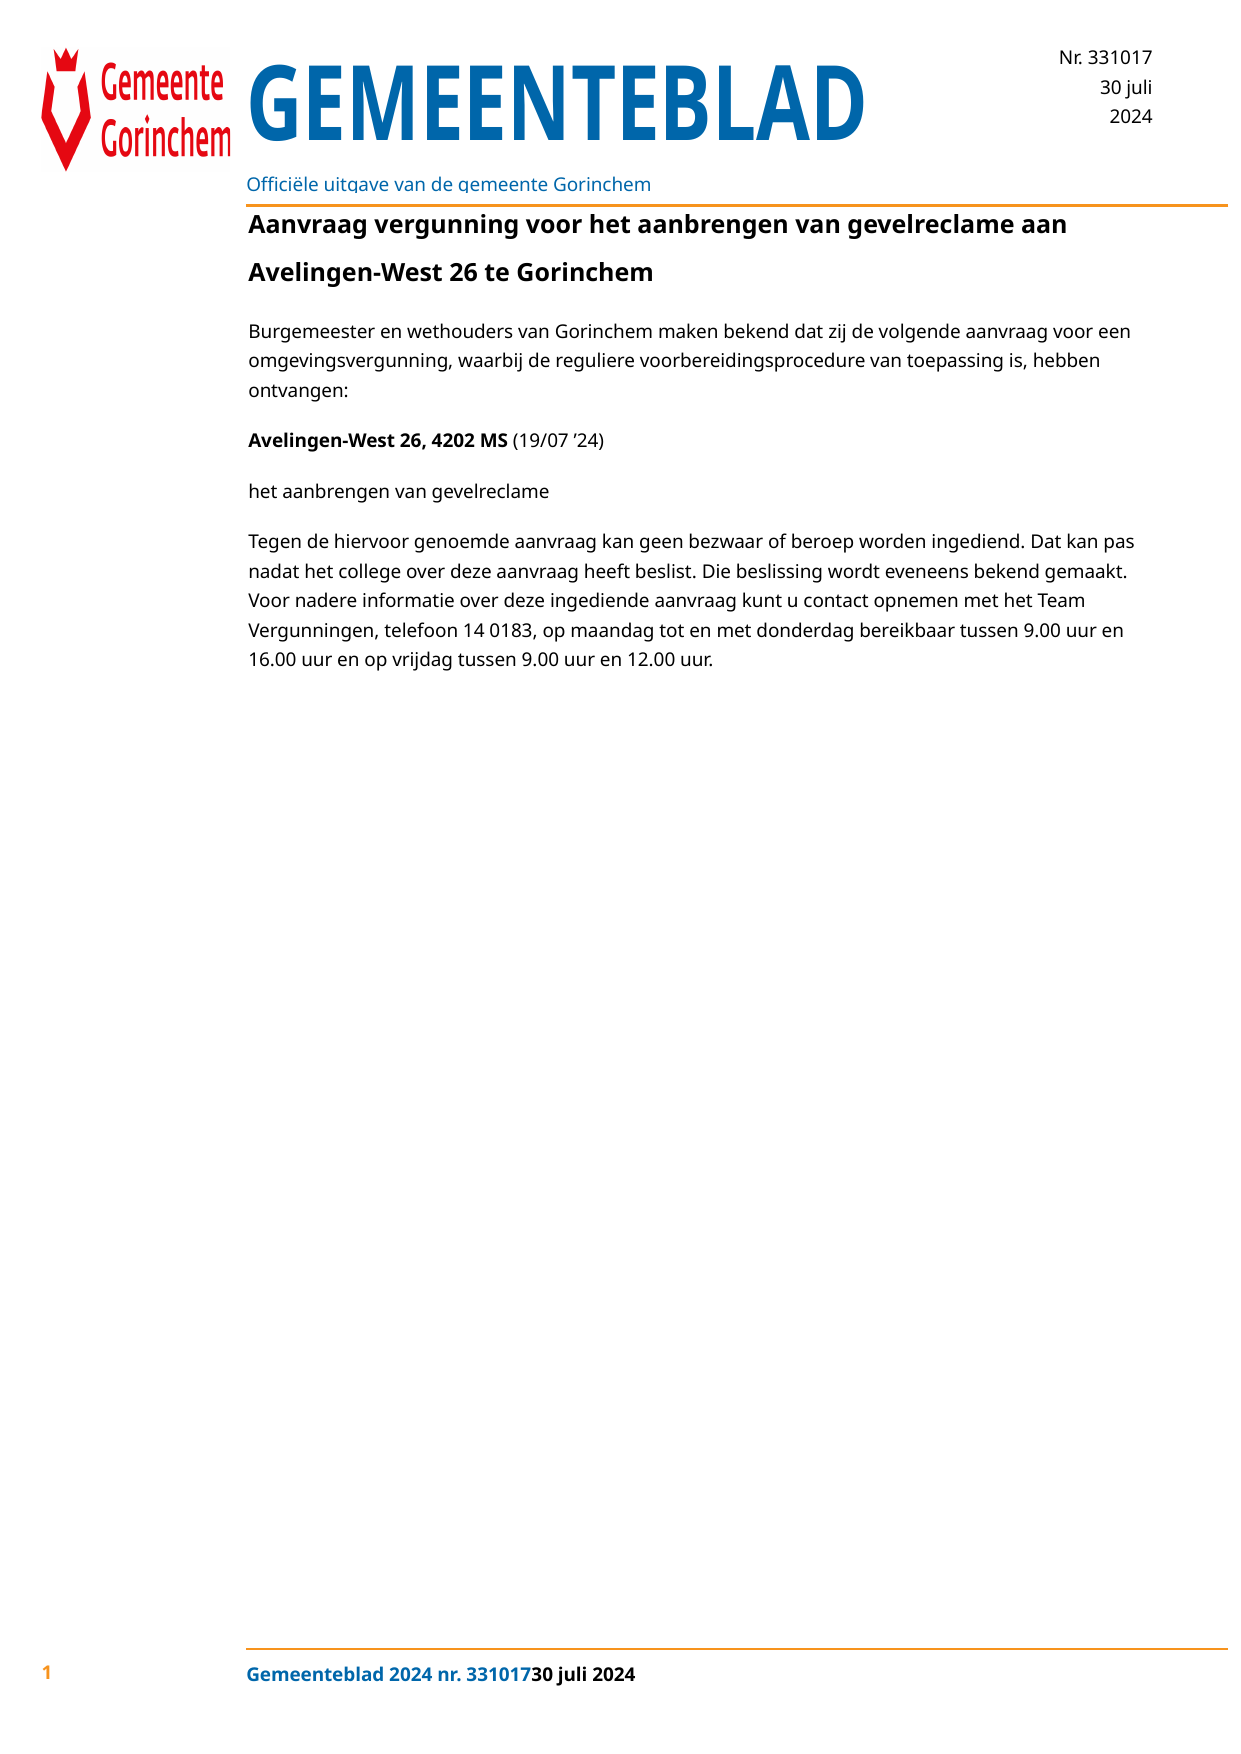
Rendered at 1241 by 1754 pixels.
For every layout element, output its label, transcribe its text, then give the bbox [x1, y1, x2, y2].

picture [41, 47, 231, 172]
text Avelingen-West 26, 4202 MS (19/07 ’24) [248, 427, 1152, 453]
text Aanvraag vergunning voor het aanbrengen van gevelreclame aan Avelingen-West 26 te Gorinchem [248, 207, 1152, 288]
text Tegen de hiervoor genoemde aanvraag kan geen bezwaar of beroep worden ingediend. Dat kan pas nadat het college over deze aanvraag heeft beslist. Die beslissing wordt eveneens bekend gemaakt. Voor nadere informatie over deze ingediende aanvraag kunt u contact opnemen met het Team Vergunningen, telefoon 14 0183, op maandag tot en met donderdag bereikbaar tussen 9.00 uur en 16.00 uur en op vrijdag tussen 9.00 uur en 12.00 uur. [248, 528, 1152, 672]
text het aanbrengen van gevelreclame [248, 478, 1152, 504]
text Burgemeester en wethouders van Gorinchem maken bekend dat zij de volgende aanvraag voor een omgevingsvergunning, waarbij de reguliere voorbereidingsprocedure van toepassing is, hebben ontvangen: [248, 318, 1152, 403]
